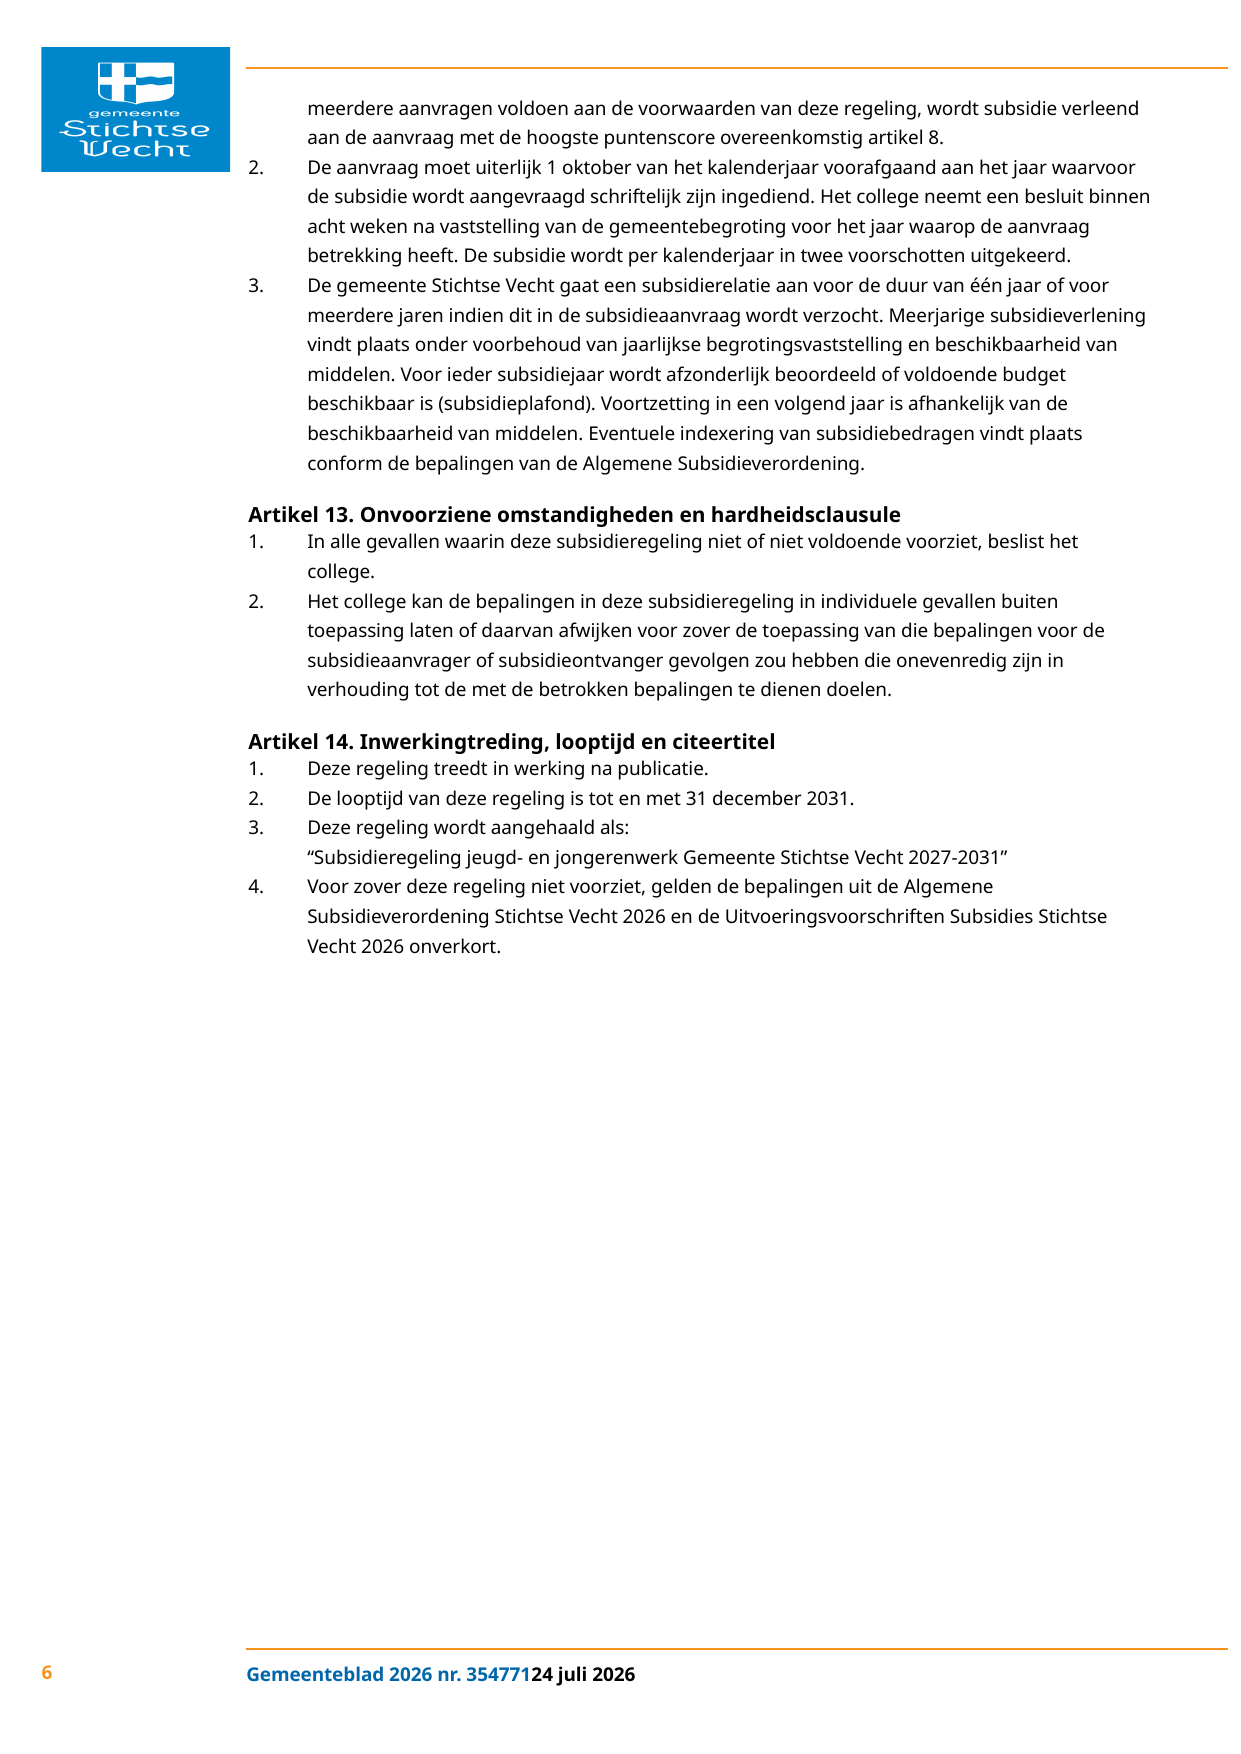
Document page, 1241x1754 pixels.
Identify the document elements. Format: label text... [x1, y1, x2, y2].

list Deze regeling wordt aangehaald als: [248, 814, 1152, 840]
picture [137, 63, 174, 103]
list De gemeente Stichtse Vecht gaat een subsidierelatie aan voor de duur van één jaar of voor meerdere jaren indien dit in de subsidieaanvraag wordt verzocht. Meerjarige subsidieverlening vindt plaats onder voorbehoud van jaarlijkse begrotingsvaststelling en beschikbaarheid van middelen. Voor ieder subsidiejaar wordt afzonderlijk beoordeeld of voldoende budget beschikbaar is (subsidieplafond). Voortzetting in een volgend jaar is afhankelijk van de beschikbaarheid van middelen. Eventuele indexering van subsidiebedragen vindt plaats conform de bepalingen van de Algemene Subsidieverordening. [248, 272, 1152, 476]
list De looptijd van deze regeling is tot en met 31 december 2031. [248, 785, 1152, 811]
picture [99, 63, 135, 101]
list Deze regeling treedt in werking na publicatie. [248, 755, 1152, 781]
list Voor zover deze regeling niet voorziet, gelden de bepalingen uit de Algemene Subsidieverordening Stichtse Vecht 2026 en de Uitvoeringsvoorschriften Subsidies Stichtse Vecht 2026 onverkort. [248, 874, 1152, 959]
list meerdere aanvragen voldoen aan de voorwaarden van deze regeling, wordt subsidie verleend aan de aanvraag met de hoogste puntenscore overeenkomstig artikel 8. [248, 95, 1152, 150]
list Het college kan de bepalingen in deze subsidieregeling in individuele gevallen buiten toepassing laten of daarvan afwijken voor zover de toepassing van die bepalingen voor de subsidieaanvrager of subsidieontvanger gevolgen zou hebben die onevenredig zijn in verhouding tot de met de betrokken bepalingen te dienen doelen. [248, 588, 1152, 702]
list In alle gevallen waarin deze subsidieregeling niet of niet voldoende voorziet, beslist het college. [248, 529, 1152, 584]
list De aanvraag moet uiterlijk 1 oktober van het kalenderjaar voorafgaand aan het jaar waarvoor de subsidie wordt aangevraagd schriftelijk zijn ingediend. Het college neemt een besluit binnen acht weken na vaststelling van de gemeentebegroting voor het jaar waarop de aanvraag betrekking heeft. De subsidie wordt per kalenderjaar in twee voorschotten uitgekeerd. [248, 154, 1152, 268]
text Artikel 13. Onvoorziene omstandigheden en hardheidsclausule [248, 500, 1152, 529]
list “Subsidieregeling jeugd- en jongerenwerk Gemeente Stichtse Vecht 2027-2031” [248, 844, 1152, 870]
text Artikel 14. Inwerkingtreding, looptijd en citeertitel [248, 727, 1152, 755]
